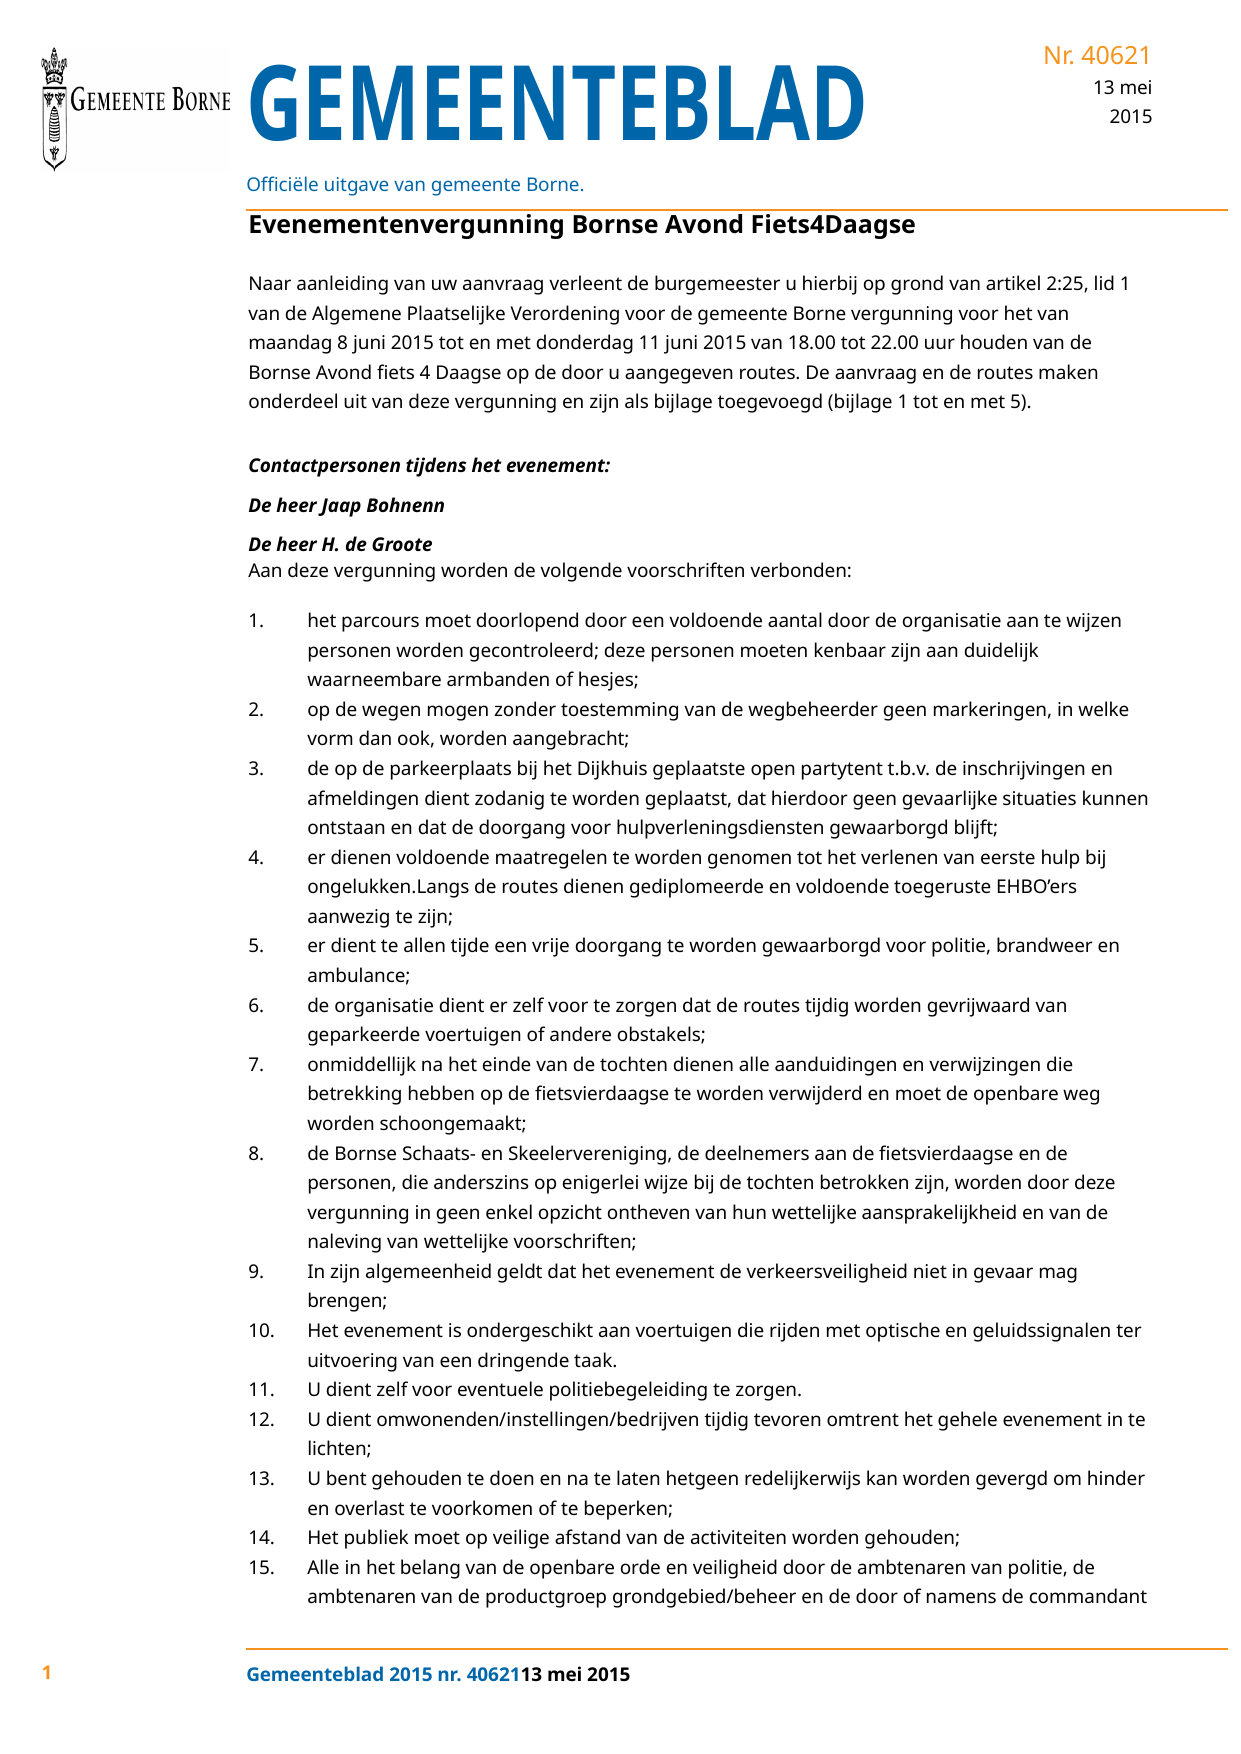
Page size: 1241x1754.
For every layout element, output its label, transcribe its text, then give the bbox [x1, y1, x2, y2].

list Het evenement is ondergeschikt aan voertuigen die rijden met optische en geluidssignalen ter uitvoering van een dringende taak. [248, 1317, 1152, 1373]
list er dienen voldoende maatregelen te worden genomen tot het verlenen van eerste hulp bij ongelukken.Langs de routes dienen gediplomeerde en voldoende toegeruste EHBO’ers aanwezig te zijn; [248, 844, 1152, 929]
list Het publiek moet op veilige afstand van de activiteiten worden gehouden; [248, 1524, 1152, 1550]
list In zijn algemeenheid geldt dat het evenement de verkeersveiligheid niet in gevaar mag brengen; [248, 1258, 1152, 1313]
text De heer Jaap Bohnenn [248, 492, 1152, 518]
list het parcours moet doorlopend door een voldoende aantal door de organisatie aan te wijzen personen worden gecontroleerd; deze personen moeten kenbaar zijn aan duidelijk waarneembare armbanden of hesjes; [248, 607, 1152, 692]
list Alle in het belang van de openbare orde en veiligheid door de ambtenaren van politie, de ambtenaren van de productgroep grondgebied/beheer en de door of namens de commandant [248, 1554, 1152, 1609]
list onmiddellijk na het einde van de tochten dienen alle aanduidingen en verwijzingen die betrekking hebben op de fietsvierdaagse te worden verwijderd en moet de openbare weg worden schoongemaakt; [248, 1051, 1152, 1136]
text Evenementenvergunning Bornse Avond Fiets4Daagse [248, 211, 1152, 241]
text Aan deze vergunning worden de volgende voorschriften verbonden: [248, 557, 1152, 583]
list er dient te allen tijde een vrije doorgang te worden gewaarborgd voor politie, brandweer en ambulance; [248, 933, 1152, 988]
text Naar aanleiding van uw aanvraag verleent de burgemeester u hierbij op grond van artikel 2:25, lid 1 van de Algemene Plaatselijke Verordening voor de gemeente Borne vergunning voor het van maandag 8 juni 2015 tot en met donderdag 11 juni 2015 van 18.00 tot 22.00 uur houden van de Bornse Avond fiets 4 Daagse op de door u aangegeven routes. De aanvraag en de routes maken onderdeel uit van deze vergunning en zijn als bijlage toegevoegd (bijlage 1 tot en met 5). [248, 270, 1152, 414]
list U dient omwonenden/instellingen/bedrijven tijdig tevoren omtrent het gehele evenement in te lichten; [248, 1406, 1152, 1461]
list de op de parkeerplaats bij het Dijkhuis geplaatste open partytent t.b.v. de inschrijvingen en afmeldingen dient zodanig te worden geplaatst, dat hierdoor geen gevaarlijke situaties kunnen ontstaan en dat de doorgang voor hulpverleningsdiensten gewaarborgd blijft; [248, 755, 1152, 840]
picture [41, 47, 231, 172]
list U bent gehouden te doen en na te laten hetgeen redelijkerwijs kan worden gevergd om hinder en overlast te voorkomen of te beperken; [248, 1465, 1152, 1521]
list U dient zelf voor eventuele politiebegeleiding te zorgen. [248, 1376, 1152, 1402]
list op de wegen mogen zonder toestemming van de wegbeheerder geen markeringen, in welke vorm dan ook, worden aangebracht; [248, 696, 1152, 751]
list de Bornse Schaats- en Skeelervereniging, de deelnemers aan de fietsvierdaagse en de personen, die anderszins op enigerlei wijze bij de tochten betrokken zijn, worden door deze vergunning in geen enkel opzicht ontheven van hun wettelijke aansprakelijkheid en van de naleving van wettelijke voorschriften; [248, 1140, 1152, 1254]
list de organisatie dient er zelf voor te zorgen dat de routes tijdig worden gevrijwaard van geparkeerde voertuigen of andere obstakels; [248, 992, 1152, 1047]
text De heer H. de Groote [248, 531, 1152, 557]
text Contactpersonen tijdens het evenement: [248, 453, 1152, 478]
